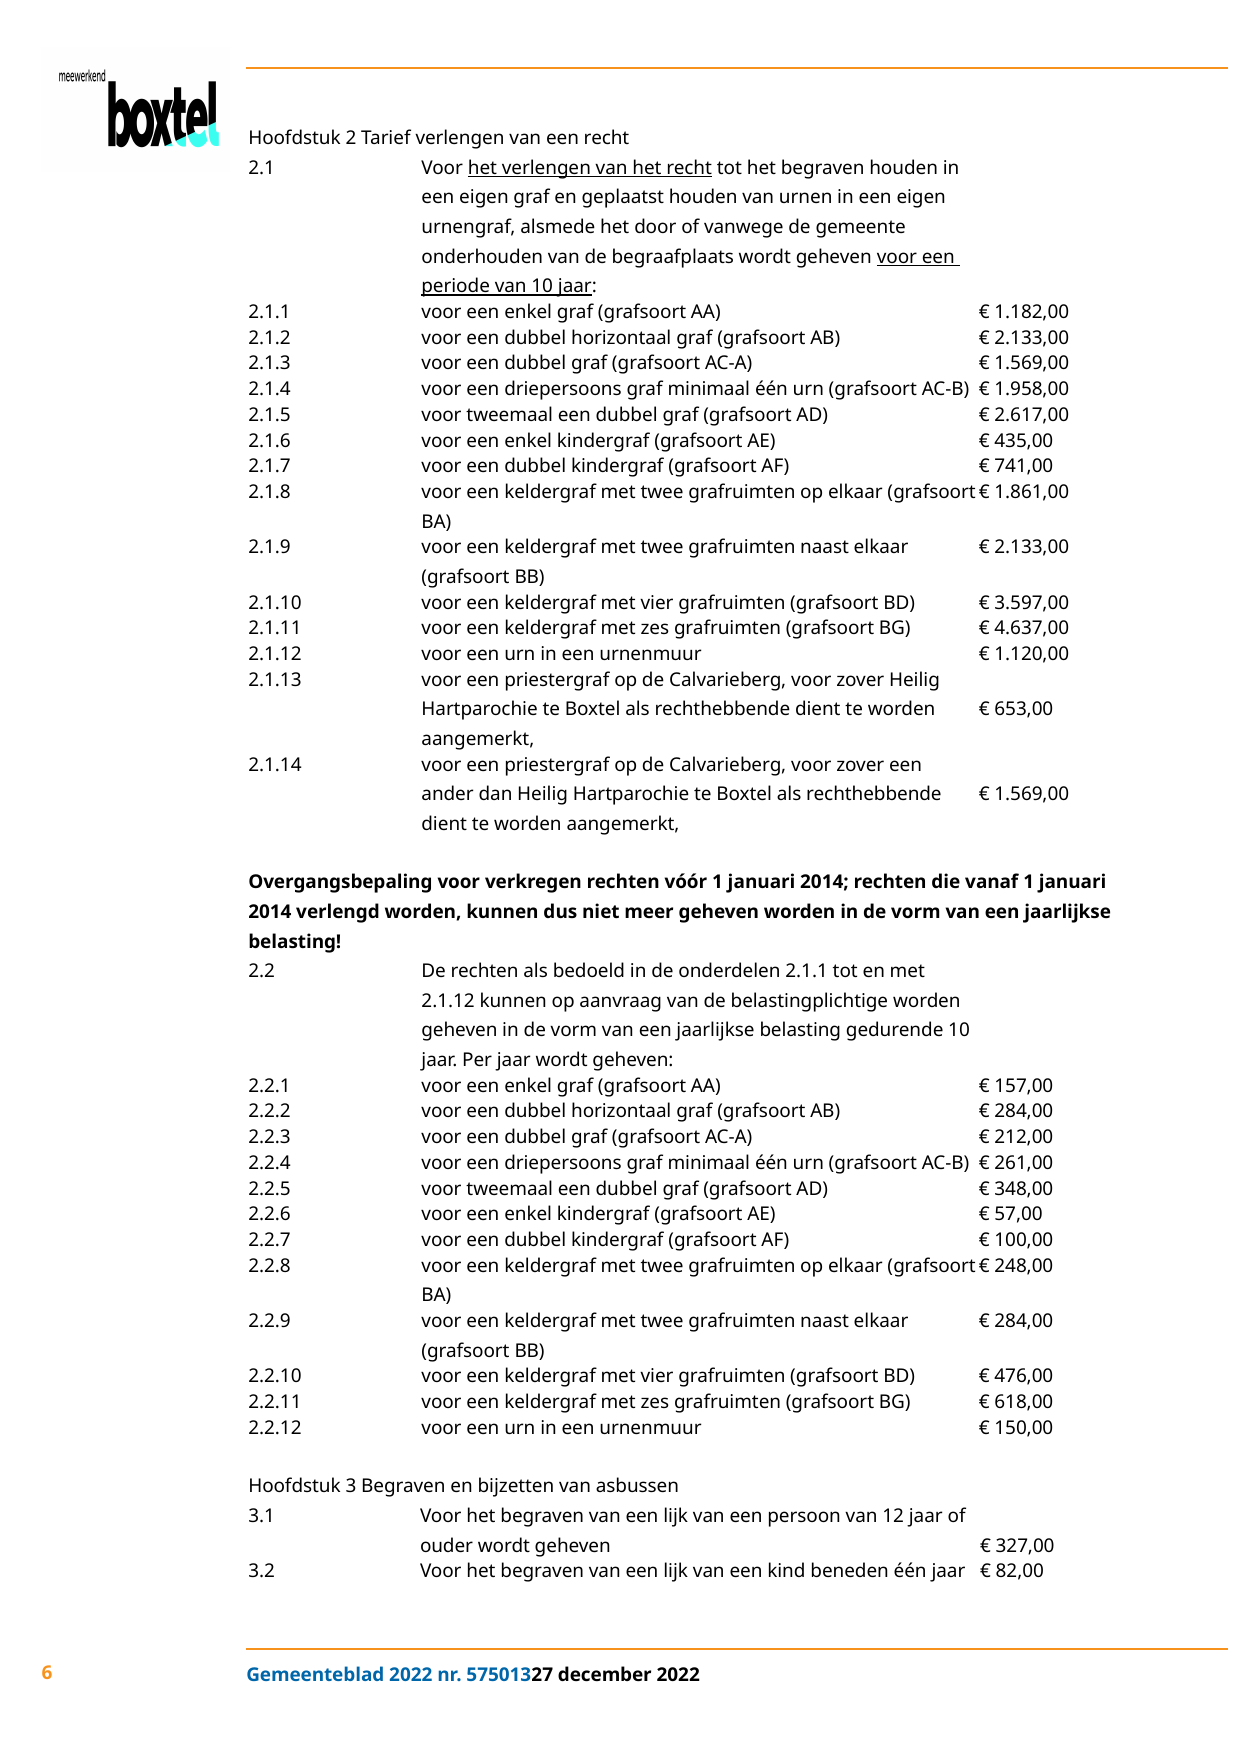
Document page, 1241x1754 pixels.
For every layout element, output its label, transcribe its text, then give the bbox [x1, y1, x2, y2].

table_cell 2.1.8 [248, 478, 421, 533]
table_cell 2.2.11 [248, 1389, 421, 1414]
table_cell 2.2.3 [248, 1124, 421, 1149]
table_cell € 1.569,00 [979, 350, 1152, 375]
table_cell voor tweemaal een dubbel graf (grafsoort AD) [421, 401, 978, 427]
table_cell € 150,00 [979, 1414, 1152, 1440]
text Hoofdstuk 3 Begraven en bijzetten van asbussen [248, 1473, 1152, 1498]
table_cell 2.2.12 [248, 1414, 421, 1440]
table_cell 2.2.1 [248, 1072, 421, 1098]
table_cell € 741,00 [979, 453, 1152, 478]
table_cell 2.1.4 [248, 375, 421, 401]
table_cell € 284,00 [979, 1308, 1152, 1363]
table_cell voor een priestergraf op de Calvarieberg, voor zover een ander dan Heilig Hartparochie te Boxtel als rechthebbende dient te worden aangemerkt, [421, 751, 978, 836]
table_cell 2.2.10 [248, 1363, 421, 1388]
table_cell € 4.637,00 [979, 615, 1152, 640]
text Hoofdstuk 2 Tarief verlengen van een recht [248, 124, 1152, 150]
table_cell voor een priestergraf op de Calvarieberg, voor zover Heilig Hartparochie te Boxtel als rechthebbende dient te worden aangemerkt, [421, 666, 978, 751]
table_cell € 1.569,00 [979, 751, 1152, 836]
table_cell € 476,00 [979, 1363, 1152, 1388]
table_cell voor een enkel graf (grafsoort AA) [421, 298, 978, 324]
table_cell 2.2.5 [248, 1175, 421, 1201]
table_cell voor een keldergraf met vier grafruimten (grafsoort BD) [421, 589, 978, 614]
table_cell 2.1.2 [248, 324, 421, 349]
table_cell € 2.133,00 [979, 324, 1152, 349]
table_header De rechten als bedoeld in de onderdelen 2.1.1 tot en met 2.1.12 kunnen op aanvraag van de belastingplichtige worden geheven in de vorm van een jaarlijkse belasting gedurende 10 jaar. Per jaar wordt geheven: [421, 958, 978, 1072]
table_cell 2.1.13 [248, 666, 421, 751]
table_cell voor een enkel graf (grafsoort AA) [421, 1072, 978, 1098]
table_cell 2.1.14 [248, 751, 421, 836]
table_cell 2.2.8 [248, 1252, 421, 1307]
table_cell voor een dubbel kindergraf (grafsoort AF) [421, 453, 978, 478]
table_header 3.1 [248, 1503, 420, 1558]
table_cell voor een dubbel graf (grafsoort AC-A) [421, 1124, 978, 1149]
table_cell voor een keldergraf met zes grafruimten (grafsoort BG) [421, 1389, 978, 1414]
text Overgangsbepaling voor verkregen rechten vóór 1 januari 2014; rechten die vanaf 1 januari 2014 verlengd worden, kunnen dus niet meer geheven worden in de vorm van een jaarlijkse belasting! [248, 869, 1152, 953]
table_cell voor een keldergraf met zes grafruimten (grafsoort BG) [421, 615, 978, 640]
table_header [979, 154, 1152, 298]
table_cell € 2.617,00 [979, 401, 1152, 427]
table_cell € 2.133,00 [979, 534, 1152, 589]
table_cell € 261,00 [979, 1149, 1152, 1175]
table_cell voor een urn in een urnenmuur [421, 640, 978, 666]
table_cell 2.1.7 [248, 453, 421, 478]
table_cell € 3.597,00 [979, 589, 1152, 614]
table_cell voor een keldergraf met vier grafruimten (grafsoort BD) [421, 1363, 978, 1388]
table_cell 2.1.1 [248, 298, 421, 324]
table_cell voor een dubbel graf (grafsoort AC-A) [421, 350, 978, 375]
table_cell voor een keldergraf met twee grafruimten naast elkaar (grafsoort BB) [421, 1308, 978, 1363]
table_cell € 348,00 [979, 1175, 1152, 1201]
table_cell voor een enkel kindergraf (grafsoort AE) [421, 1201, 978, 1226]
table_cell 2.2.9 [248, 1308, 421, 1363]
table_cell € 618,00 [979, 1389, 1152, 1414]
table_cell € 212,00 [979, 1124, 1152, 1149]
table_cell € 284,00 [979, 1098, 1152, 1123]
table_header [979, 958, 1152, 1072]
table_cell voor een urn in een urnenmuur [421, 1414, 978, 1440]
table_cell Voor het begraven van een lijk van een kind beneden één jaar [420, 1558, 980, 1583]
table_header Voor het verlengen van het recht tot het begraven houden in een eigen graf en geplaatst houden van urnen in een eigen urnengraf, alsmede het door of vanwege de gemeente onderhouden van de begraafplaats wordt geheven voor een periode van 10 jaar: [421, 154, 978, 298]
table_cell voor een enkel kindergraf (grafsoort AE) [421, 427, 978, 452]
table_cell € 248,00 [979, 1252, 1152, 1307]
table_cell 2.1.5 [248, 401, 421, 427]
table_cell € 100,00 [979, 1226, 1152, 1252]
table_cell € 1.182,00 [979, 298, 1152, 324]
table_cell € 82,00 [980, 1558, 1152, 1583]
table_header Voor het begraven van een lijk van een persoon van 12 jaar of ouder wordt geheven [420, 1503, 980, 1558]
table_cell voor een keldergraf met twee grafruimten op elkaar (grafsoort BA) [421, 478, 978, 533]
table_cell voor een dubbel horizontaal graf (grafsoort AB) [421, 1098, 978, 1123]
table_header € 327,00 [980, 1503, 1152, 1558]
table_cell € 435,00 [979, 427, 1152, 452]
table_header 2.2 [248, 958, 421, 1072]
table_cell voor een dubbel kindergraf (grafsoort AF) [421, 1226, 978, 1252]
table_cell 2.2.7 [248, 1226, 421, 1252]
table_cell voor een keldergraf met twee grafruimten op elkaar (grafsoort BA) [421, 1252, 978, 1307]
table_cell € 57,00 [979, 1201, 1152, 1226]
table_cell € 1.120,00 [979, 640, 1152, 666]
table_cell € 157,00 [979, 1072, 1152, 1098]
table_cell € 1.861,00 [979, 478, 1152, 533]
table_cell 2.2.4 [248, 1149, 421, 1175]
table_cell voor een driepersoons graf minimaal één urn (grafsoort AC-B) [421, 1149, 978, 1175]
table_cell 3.2 [248, 1558, 420, 1583]
table_cell voor een keldergraf met twee grafruimten naast elkaar (grafsoort BB) [421, 534, 978, 589]
table_cell voor een driepersoons graf minimaal één urn (grafsoort AC-B) [421, 375, 978, 401]
table_cell 2.1.6 [248, 427, 421, 452]
table_cell voor tweemaal een dubbel graf (grafsoort AD) [421, 1175, 978, 1201]
table_cell voor een dubbel horizontaal graf (grafsoort AB) [421, 324, 978, 349]
picture [41, 47, 231, 172]
table_cell 2.1.10 [248, 589, 421, 614]
table_cell 2.1.9 [248, 534, 421, 589]
table_cell 2.1.12 [248, 640, 421, 666]
table_cell 2.2.6 [248, 1201, 421, 1226]
table_header 2.1 [248, 154, 421, 298]
table_cell € 1.958,00 [979, 375, 1152, 401]
table_cell 2.2.2 [248, 1098, 421, 1123]
table_cell 2.1.11 [248, 615, 421, 640]
table_cell € 653,00 [979, 666, 1152, 751]
table_cell 2.1.3 [248, 350, 421, 375]
